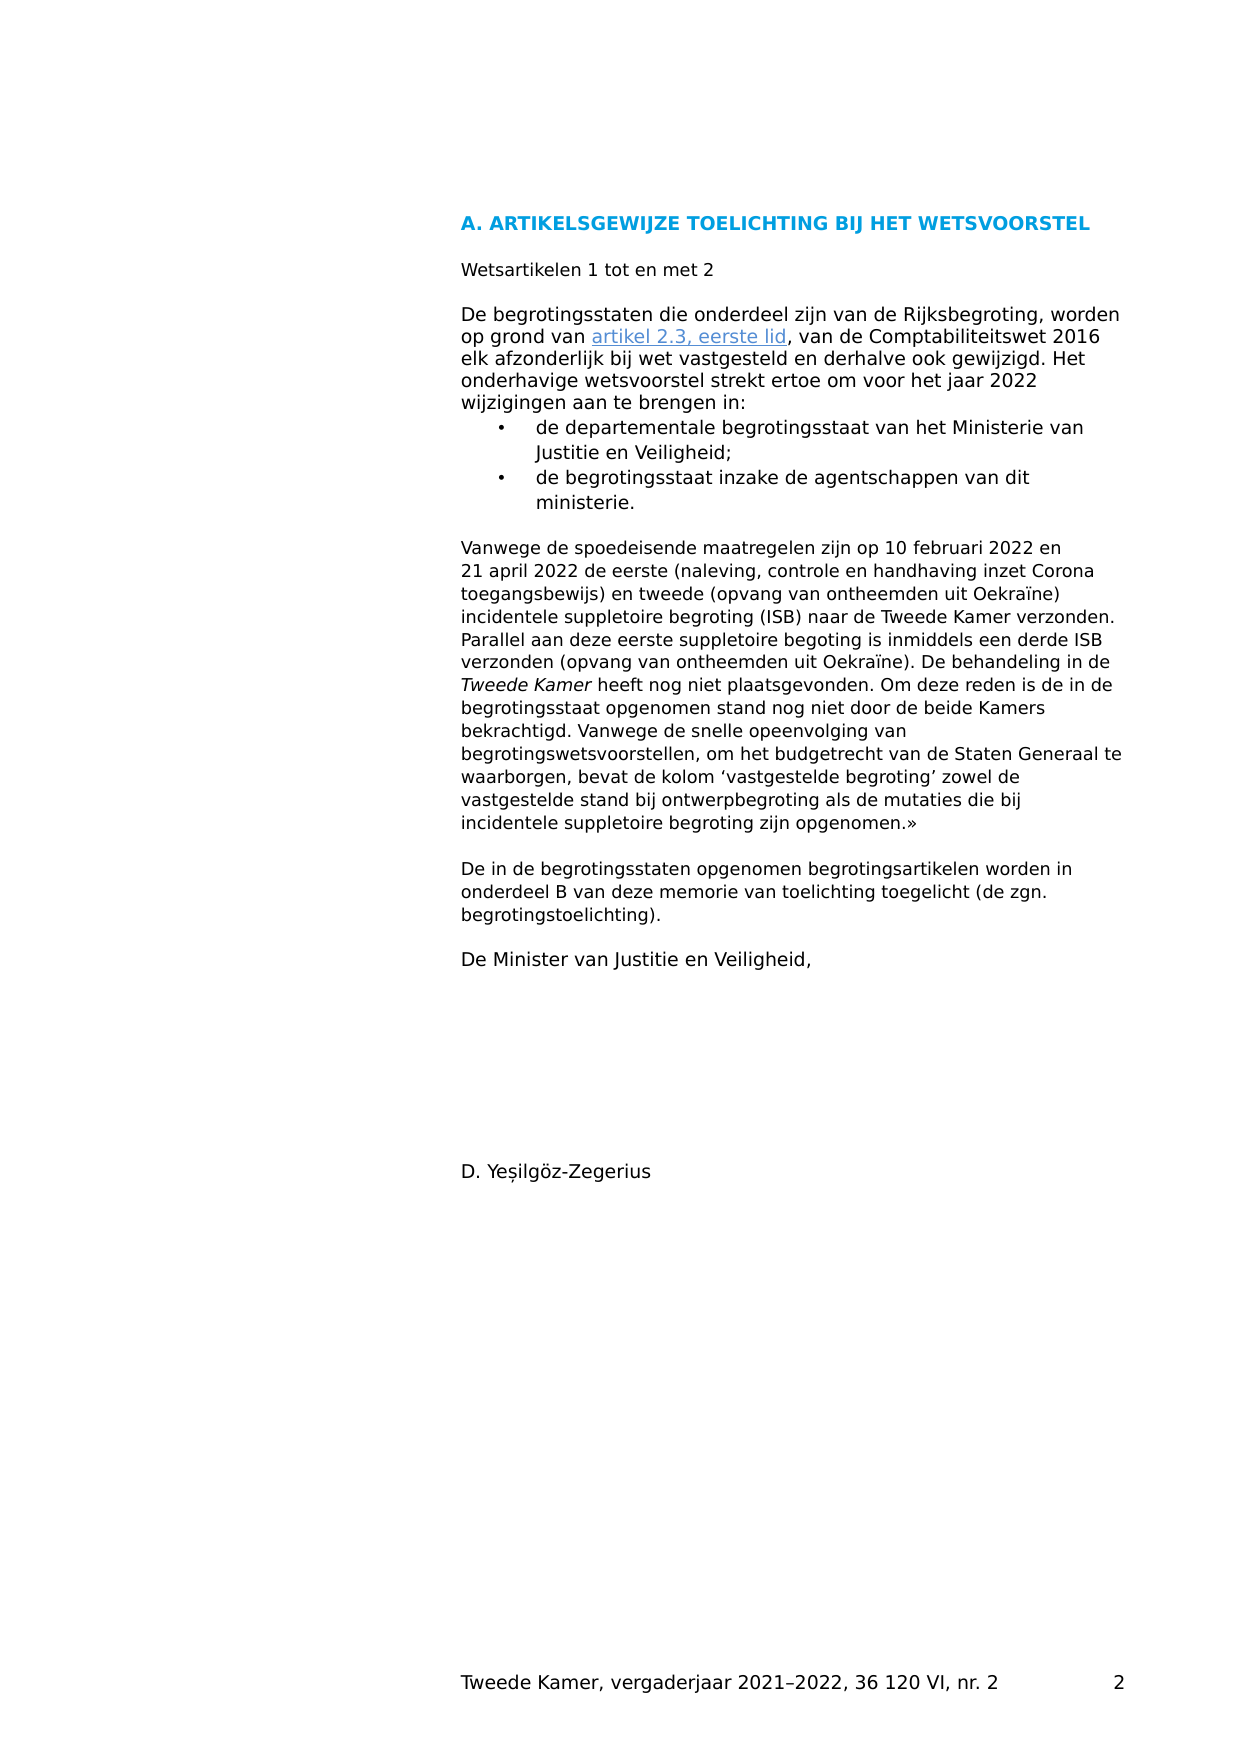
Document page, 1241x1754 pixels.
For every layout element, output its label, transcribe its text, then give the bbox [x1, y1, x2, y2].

text Wetsartikelen 1 tot en met 2 [461, 258, 1125, 281]
text De in de begrotingsstaten opgenomen begrotingsartikelen worden in onderdeel B van deze memorie van toelichting toegelicht (de zgn. begrotingstoelichting). [461, 857, 1125, 926]
text De Minister van Justitie en Veiligheid, [461, 948, 1125, 971]
text D. Yeșilgöz-Zegerius [461, 1161, 1125, 1183]
title A. ARTIKELSGEWIJZE TOELICHTING BIJ HET WETSVOORSTEL [461, 213, 1125, 235]
list de begrotingsstaat inzake de agentschappen van dit ministerie. [498, 464, 1125, 514]
text De begrotingsstaten die onderdeel zijn van de Rijksbegroting, worden op grond van artikel 2.3, eerste lid, van de Comptabiliteitswet 2016 elk afzonderlijk bij wet vastgesteld en derhalve ook gewijzigd. Het onderhavige wetsvoorstel strekt ertoe om voor het jaar 2022 wijzigingen aan te brengen in: [461, 304, 1125, 414]
text Vanwege de spoedeisende maatregelen zijn op 10 februari 2022 en 21 april 2022 de eerste (naleving, controle en handhaving inzet Corona toegangsbewijs) en tweede (opvang van ontheemden uit Oekraïne) incidentele suppletoire begroting (ISB) naar de Tweede Kamer verzonden. Parallel aan deze eerste suppletoire begoting is inmiddels een derde ISB verzonden (opvang van ontheemden uit Oekraïne). De behandeling in de Tweede Kamer heeft nog niet plaatsgevonden. Om deze reden is de in de begrotingsstaat opgenomen stand nog niet door de beide Kamers bekrachtigd. Vanwege de snelle opeenvolging van begrotingswetsvoorstellen, om het budgetrecht van de Staten Generaal te waarborgen, bevat de kolom ‘vastgestelde begroting’ zowel de vastgestelde stand bij ontwerpbegroting als de mutaties die bij incidentele suppletoire begroting zijn opgenomen.» [461, 536, 1125, 834]
list de departementale begrotingsstaat van het Ministerie van Justitie en Veiligheid; [498, 414, 1125, 464]
